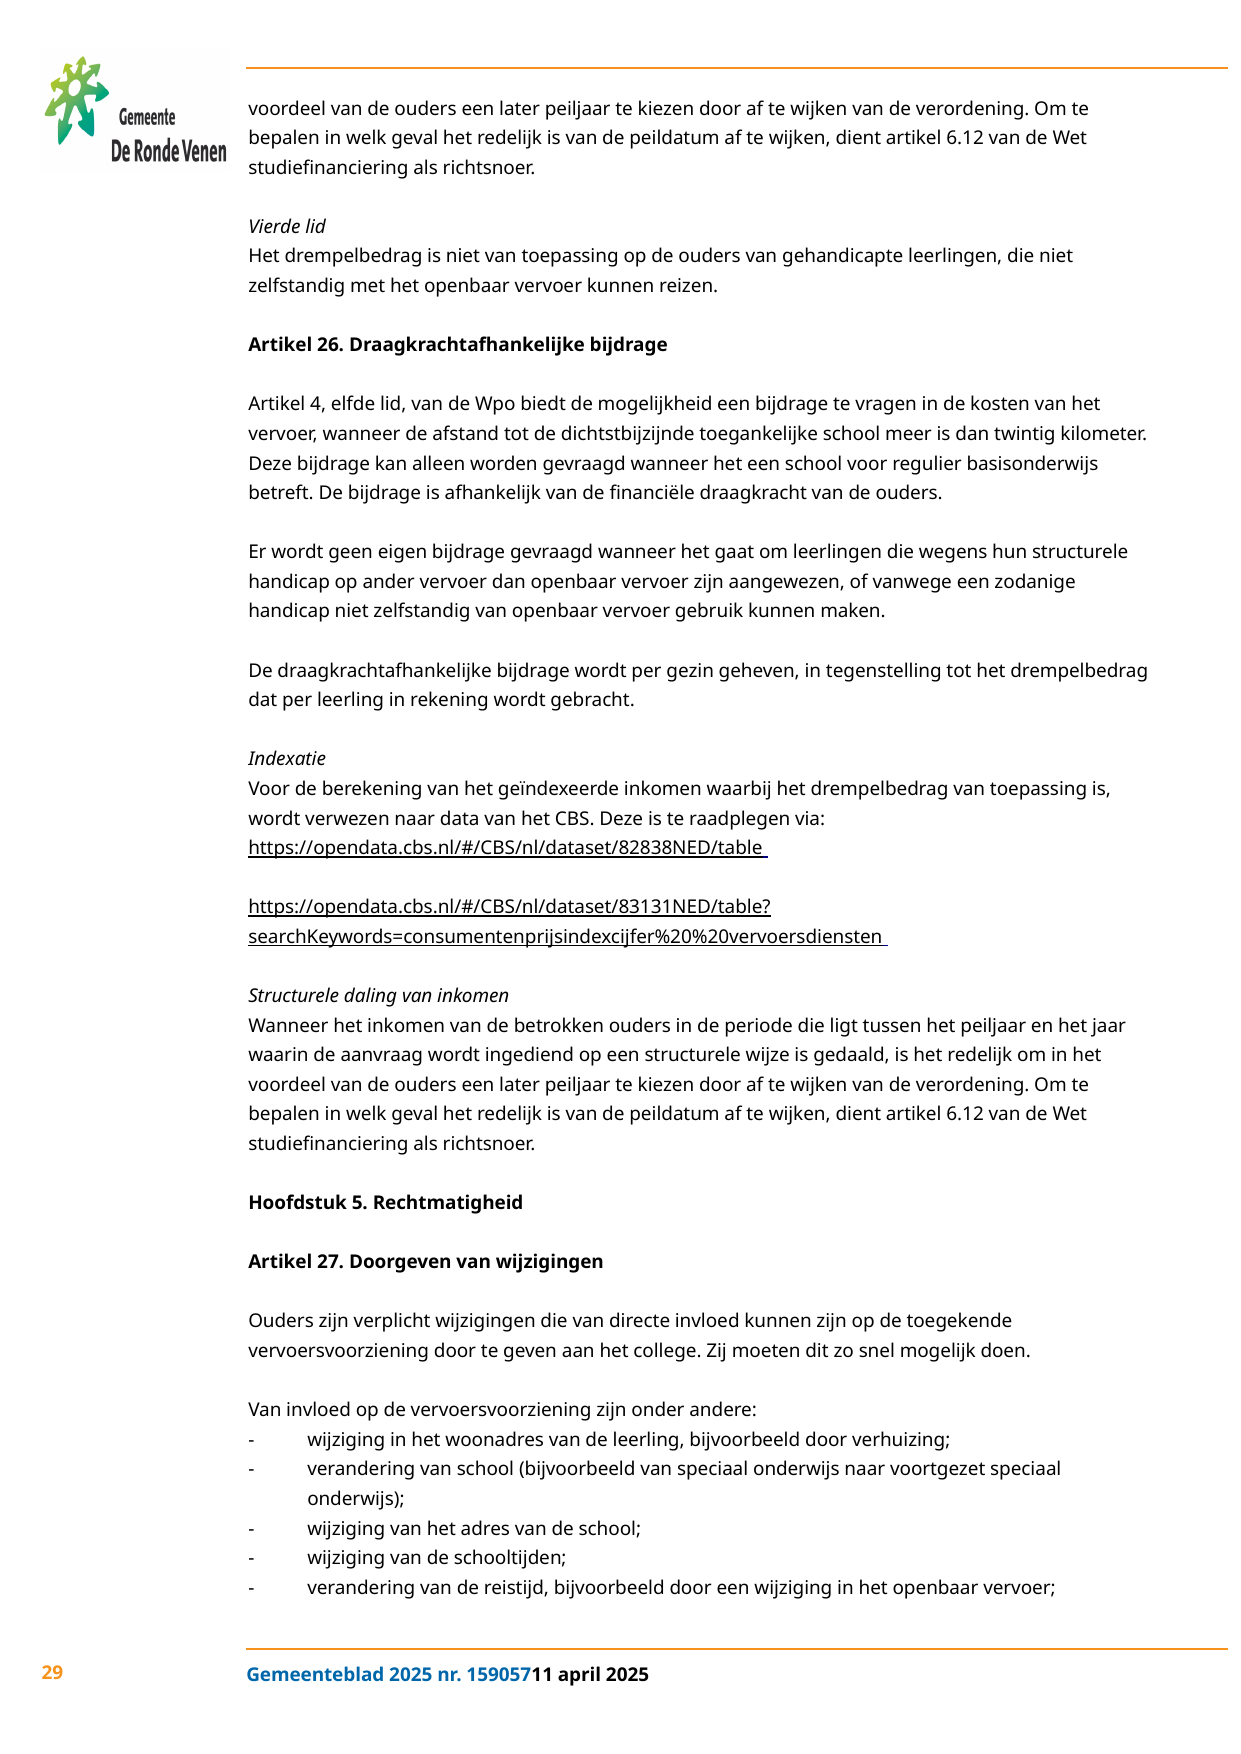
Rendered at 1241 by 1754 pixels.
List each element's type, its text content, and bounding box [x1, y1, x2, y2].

text https://opendata.cbs.nl/#/CBS/nl/dataset/83131NED/table?searchKeywords=consumentenprijsindexcijfer%20%20vervoersdiensten [248, 893, 1152, 949]
text Het drempelbedrag is niet van toepassing op de ouders van gehandicapte leerlingen, die niet zelfstandig met het openbaar vervoer kunnen reizen. [248, 243, 1152, 298]
list verandering van de reistijd, bijvoorbeeld door een wijziging in het openbaar vervoer; [248, 1574, 1152, 1600]
text https://opendata.cbs.nl/#/CBS/nl/dataset/82838NED/table [248, 834, 1152, 860]
text Hoofdstuk 5. Rechtmatigheid [248, 1189, 1152, 1215]
list verandering van school (bijvoorbeeld van speciaal onderwijs naar voortgezet speciaal onderwijs); [248, 1456, 1152, 1511]
text Structurele daling van inkomen [248, 982, 1152, 1008]
text Artikel 27. Doorgeven van wijzigingen [248, 1248, 1152, 1274]
text Voor de berekening van het geïndexeerde inkomen waarbij het drempelbedrag van toepassing is, wordt verwezen naar data van het CBS. Deze is te raadplegen via: [248, 775, 1152, 831]
text Artikel 26. Draagkrachtafhankelijke bijdrage [248, 331, 1152, 357]
text Er wordt geen eigen bijdrage gevraagd wanneer het gaat om leerlingen die wegens hun structurele handicap op ander vervoer dan openbaar vervoer zijn aangewezen, of vanwege een zodanige handicap niet zelfstandig van openbaar vervoer gebruik kunnen maken. [248, 538, 1152, 623]
text Ouders zijn verplicht wijzigingen die van directe invloed kunnen zijn op de toegekende vervoersvoorziening door te geven aan het college. Zij moeten dit zo snel mogelijk doen. [248, 1308, 1152, 1363]
list wijziging van de schooltijden; [248, 1544, 1152, 1570]
text Vierde lid [248, 213, 1152, 239]
text Indexatie [248, 746, 1152, 771]
text Wanneer het inkomen van de betrokken ouders in de periode die ligt tussen het peiljaar en het jaar waarin de aanvraag wordt ingediend op een structurele wijze is gedaald, is het redelijk om in het voordeel van de ouders een later peiljaar te kiezen door af te wijken van de verordening. Om te bepalen in welk geval het redelijk is van de peildatum af te wijken, dient artikel 6.12 van de Wet studiefinanciering als richtsnoer. [248, 1012, 1152, 1156]
picture [41, 47, 231, 172]
text Artikel 4, elfde lid, van de Wpo biedt de mogelijkheid een bijdrage te vragen in de kosten van het vervoer, wanneer de afstand tot de dichtstbijzijnde toegankelijke school meer is dan twintig kilometer. Deze bijdrage kan alleen worden gevraagd wanneer het een school voor regulier basisonderwijs betreft. De bijdrage is afhankelijk van de financiële draagkracht van de ouders. [248, 391, 1152, 505]
text voordeel van de ouders een later peiljaar te kiezen door af te wijken van de verordening. Om te bepalen in welk geval het redelijk is van de peildatum af te wijken, dient artikel 6.12 van de Wet studiefinanciering als richtsnoer. [248, 95, 1152, 180]
list wijziging van het adres van de school; [248, 1515, 1152, 1541]
text Van invloed op de vervoersvoorziening zijn onder andere: [248, 1396, 1152, 1422]
list wijziging in het woonadres van de leerling, bijvoorbeeld door verhuizing; [248, 1426, 1152, 1452]
text De draagkrachtafhankelijke bijdrage wordt per gezin geheven, in tegenstelling tot het drempelbedrag dat per leerling in rekening wordt gebracht. [248, 657, 1152, 712]
